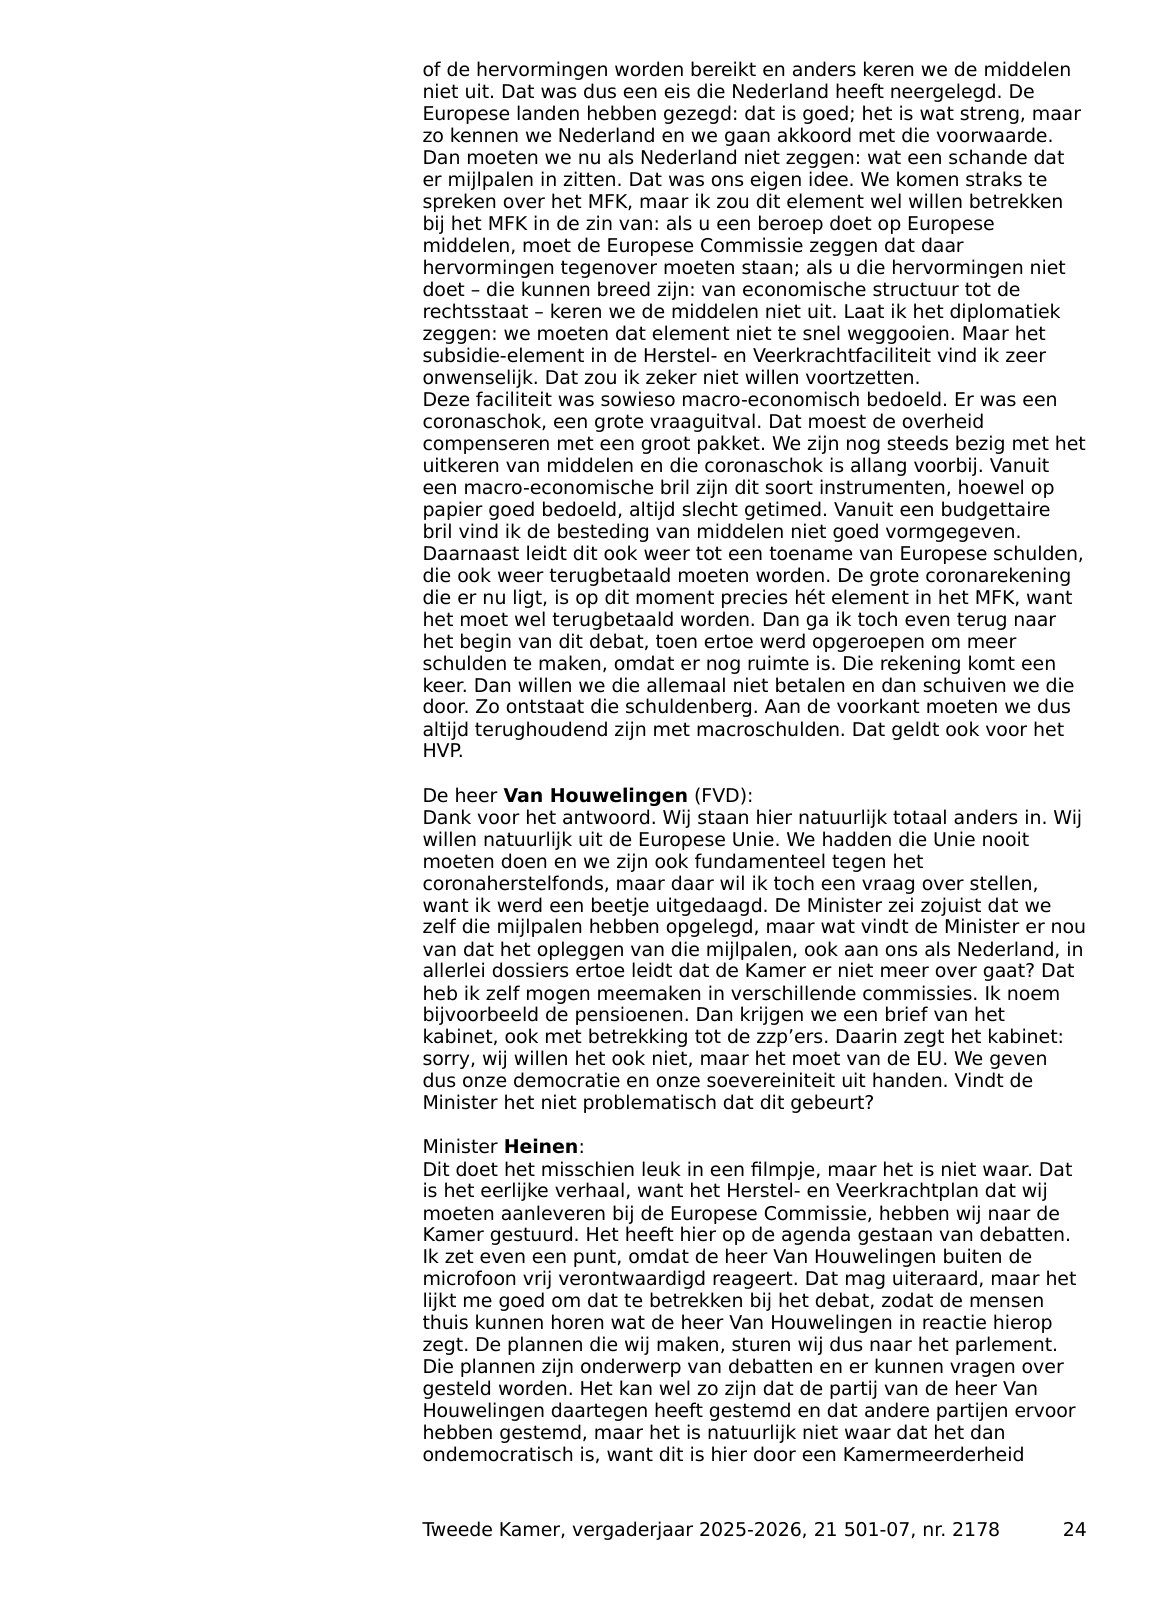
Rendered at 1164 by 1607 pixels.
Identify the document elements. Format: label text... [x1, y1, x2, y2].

text Dank voor het antwoord. Wij staan hier natuurlijk totaal anders in. Wij willen natuurlijk uit de Europese Unie. We hadden die Unie nooit moeten doen en we zijn ook fundamenteel tegen het coronaherstelfonds, maar daar wil ik toch een vraag over stellen, want ik werd een beetje uitgedaagd. De Minister zei zojuist dat we zelf die mijlpalen hebben opgelegd, maar wat vindt de Minister er nou van dat het opleggen van die mijlpalen, ook aan ons als Nederland, in allerlei dossiers ertoe leidt dat de Kamer er niet meer over gaat? Dat heb ik zelf mogen meemaken in verschillende commissies. Ik noem bijvoorbeeld de pensioenen. Dan krijgen we een brief van het kabinet, ook met betrekking tot de zzp’ers. Daarin zegt het kabinet: sorry, wij willen het ook niet, maar het moet van de EU. We geven dus onze democratie en onze soevereiniteit uit handen. Vindt de Minister het niet problematisch dat dit gebeurt? [422, 807, 1087, 1114]
text De heer Van Houwelingen (FVD): [422, 784, 1087, 807]
text Dit doet het misschien leuk in een filmpje, maar het is niet waar. Dat is het eerlijke verhaal, want het Herstel- en Veerkrachtplan dat wij moeten aanleveren bij de Europese Commissie, hebben wij naar de Kamer gestuurd. Het heeft hier op de agenda gestaan van debatten. Ik zet even een punt, omdat de heer Van Houwelingen buiten de microfoon vrij verontwaardigd reageert. Dat mag uiteraard, maar het lijkt me goed om dat te betrekken bij het debat, zodat de mensen thuis kunnen horen wat de heer Van Houwelingen in reactie hierop zegt. De plannen die wij maken, sturen wij dus naar het parlement. Die plannen zijn onderwerp van debatten en er kunnen vragen over gesteld worden. Het kan wel zo zijn dat de partij van de heer Van Houwelingen daartegen heeft gestemd en dat andere partijen ervoor hebben gestemd, maar het is natuurlijk niet waar dat het dan ondemocratisch is, want dit is hier door een Kamermeerderheid [422, 1158, 1087, 1466]
text of de hervormingen worden bereikt en anders keren we de middelen niet uit. Dat was dus een eis die Nederland heeft neergelegd. De Europese landen hebben gezegd: dat is goed; het is wat streng, maar zo kennen we Nederland en we gaan akkoord met die voorwaarde. Dan moeten we nu als Nederland niet zeggen: wat een schande dat er mijlpalen in zitten. Dat was ons eigen idee. We komen straks te spreken over het MFK, maar ik zou dit element wel willen betrekken bij het MFK in de zin van: als u een beroep doet op Europese middelen, moet de Europese Commissie zeggen dat daar hervormingen tegenover moeten staan; als u die hervormingen niet doet – die kunnen breed zijn: van economische structuur tot de rechtsstaat – keren we de middelen niet uit. Laat ik het diplomatiek zeggen: we moeten dat element niet te snel weggooien. Maar het subsidie-element in de Herstel- en Veerkrachtfaciliteit vind ik zeer onwenselijk. Dat zou ik zeker niet willen voortzetten. [422, 59, 1087, 389]
text Minister Heinen: [422, 1136, 1087, 1158]
text Deze faciliteit was sowieso macro-economisch bedoeld. Er was een coronaschok, een grote vraaguitval. Dat moest de overheid compenseren met een groot pakket. We zijn nog steeds bezig met het uitkeren van middelen en die coronaschok is allang voorbij. Vanuit een macro-economische bril zijn dit soort instrumenten, hoewel op papier goed bedoeld, altijd slecht getimed. Vanuit een budgettaire bril vind ik de besteding van middelen niet goed vormgegeven. Daarnaast leidt dit ook weer tot een toename van Europese schulden, die ook weer terugbetaald moeten worden. De grote coronarekening die er nu ligt, is op dit moment precies hét element in het MFK, want het moet wel terugbetaald worden. Dan ga ik toch even terug naar het begin van dit debat, toen ertoe werd opgeroepen om meer schulden te maken, omdat er nog ruimte is. Die rekening komt een keer. Dan willen we die allemaal niet betalen en dan schuiven we die door. Zo ontstaat die schuldenberg. Aan de voorkant moeten we dus altijd terughoudend zijn met macroschulden. Dat geldt ook voor het HVP. [422, 389, 1087, 762]
